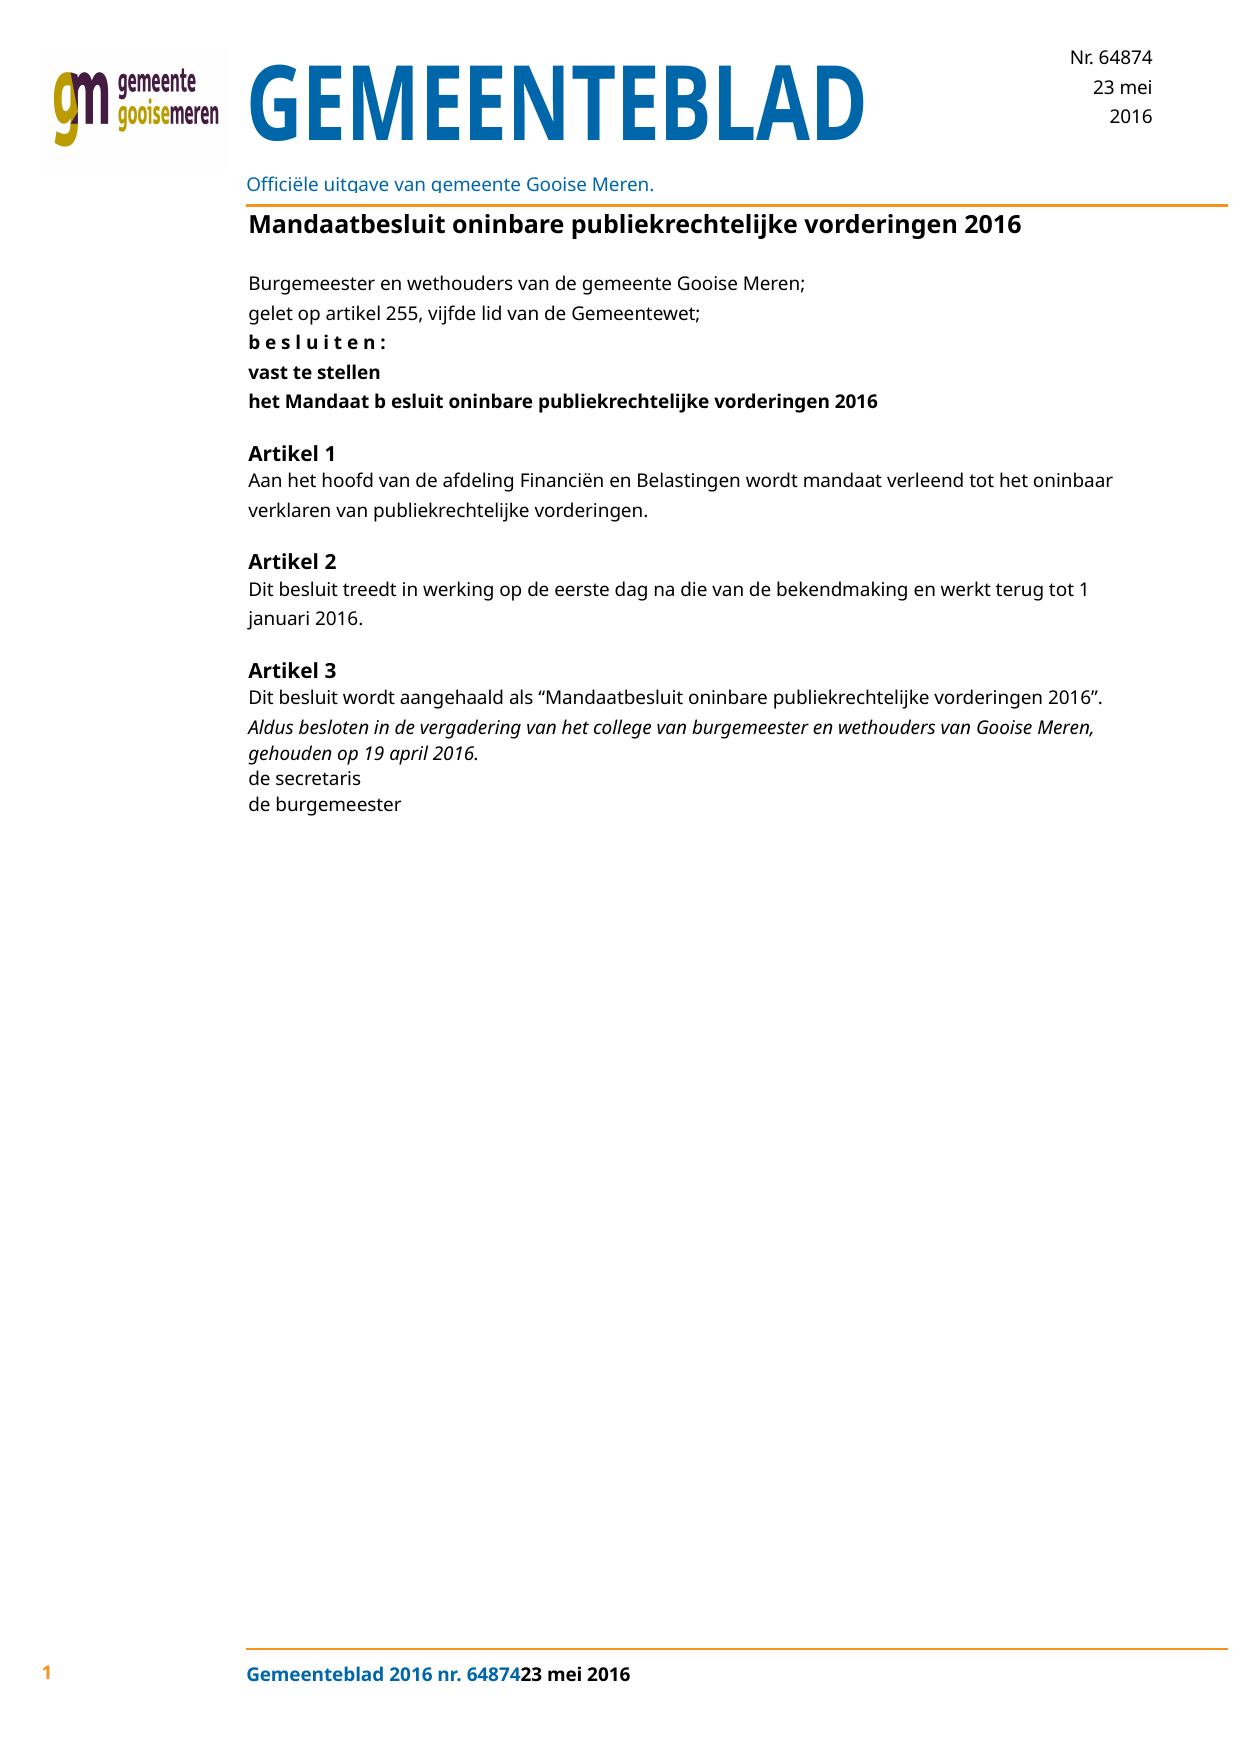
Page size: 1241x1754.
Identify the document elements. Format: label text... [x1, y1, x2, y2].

text vast te stellen [248, 359, 1152, 385]
text Mandaatbesluit oninbare publiekrechtelijke vorderingen 2016 [248, 207, 1152, 241]
text Aldus besloten in de vergadering van het college van burgemeester en wethouders van Gooise Meren, gehouden op 19 april 2016. [248, 714, 1152, 765]
text Artikel 1 [248, 439, 1152, 467]
text het Mandaat b esluit oninbare publiekrechtelijke vorderingen 2016 [248, 389, 1152, 414]
text Burgemeester en wethouders van de gemeente Gooise Meren; [248, 270, 1152, 296]
text b e s l u i t e n : [248, 329, 1152, 355]
text Dit besluit wordt aangehaald als “Mandaatbesluit oninbare publiekrechtelijke vorderingen 2016”. [248, 684, 1152, 710]
text de secretaris [248, 765, 1152, 791]
text Dit besluit treedt in werking op de eerste dag na die van de bekendmaking en werkt terug tot 1 januari 2016. [248, 576, 1152, 631]
text Artikel 3 [248, 656, 1152, 684]
text gelet op artikel 255, vijfde lid van de Gemeentewet; [248, 300, 1152, 326]
text de burgemeester [248, 791, 1152, 817]
text Aan het hoofd van de afdeling Financiën en Belastingen wordt mandaat verleend tot het oninbaar verklaren van publiekrechtelijke vorderingen. [248, 467, 1152, 523]
text Artikel 2 [248, 547, 1152, 576]
picture [41, 47, 231, 172]
